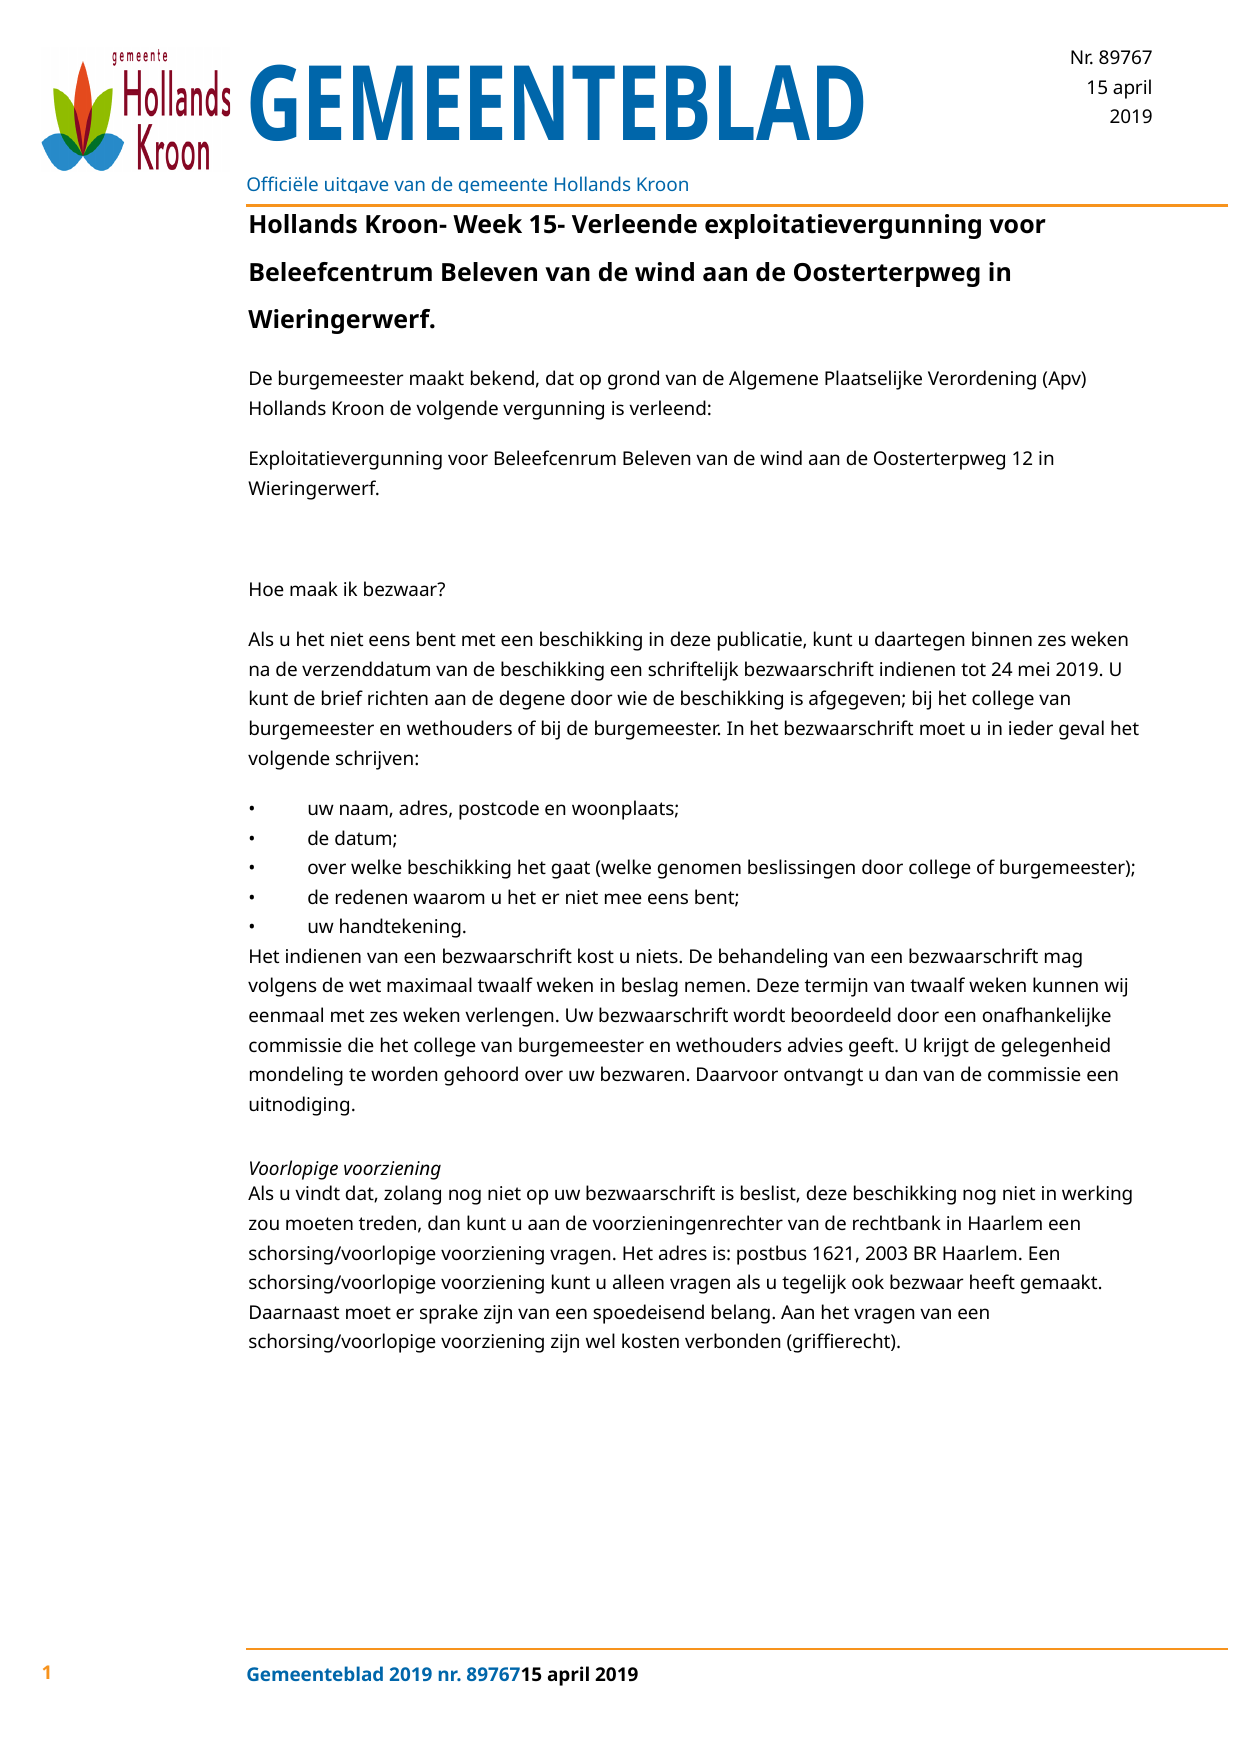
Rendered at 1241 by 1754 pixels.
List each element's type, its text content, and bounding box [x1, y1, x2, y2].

text Als u het niet eens bent met een beschikking in deze publicatie, kunt u daartegen binnen zes weken na de verzenddatum van de beschikking een schriftelijk bezwaarschrift indienen tot 24 mei 2019. U kunt de brief richten aan de degene door wie de beschikking is afgegeven; bij het college van burgemeester en wethouders of bij de burgemeester. In het bezwaarschrift moet u in ieder geval het volgende schrijven: [248, 626, 1152, 770]
list over welke beschikking het gaat (welke genomen beslissingen door college of burgemeester); [248, 854, 1152, 880]
list uw handtekening. [248, 913, 1152, 939]
list de datum; [248, 825, 1152, 850]
text De burgemeester maakt bekend, dat op grond van de Algemene Plaatselijke Verordening (Apv) Hollands Kroon de volgende vergunning is verleend: [248, 366, 1152, 421]
list uw naam, adres, postcode en woonplaats; [248, 795, 1152, 821]
text Voorlopige voorziening [248, 1155, 1152, 1181]
text Hollands Kroon- Week 15- Verleende exploitatievergunning voor Beleefcentrum Beleven van de wind aan de Oosterterpweg in Wieringerwerf. [248, 207, 1152, 336]
text Exploitatievergunning voor Beleefcenrum Beleven van de wind aan de Oosterterpweg 12 in Wieringerwerf. [248, 446, 1152, 501]
list de redenen waarom u het er niet mee eens bent; [248, 884, 1152, 909]
text Hoe maak ik bezwaar? [248, 576, 1152, 602]
text Het indienen van een bezwaarschrift kost u niets. De behandeling van een bezwaarschrift mag volgens de wet maximaal twaalf weken in beslag nemen. Deze termijn van twaalf weken kunnen wij eenmaal met zes weken verlengen. Uw bezwaarschrift wordt beoordeeld door een onafhankelijke commissie die het college van burgemeester en wethouders advies geeft. U krijgt de gelegenheid mondeling te worden gehoord over uw bezwaren. Daarvoor ontvangt u dan van de commissie een uitnodiging. [248, 943, 1152, 1117]
picture [41, 47, 231, 172]
text Als u vindt dat, zolang nog niet op uw bezwaarschrift is beslist, deze beschikking nog niet in werking zou moeten treden, dan kunt u aan de voorzieningenrechter van de rechtbank in Haarlem een schorsing/voorlopige voorziening vragen. Het adres is: postbus 1621, 2003 BR Haarlem. Een schorsing/voorlopige voorziening kunt u alleen vragen als u tegelijk ook bezwaar heeft gemaakt. Daarnaast moet er sprake zijn van een spoedeisend belang. Aan het vragen van een schorsing/voorlopige voorziening zijn wel kosten verbonden (griffierecht). [248, 1181, 1152, 1354]
